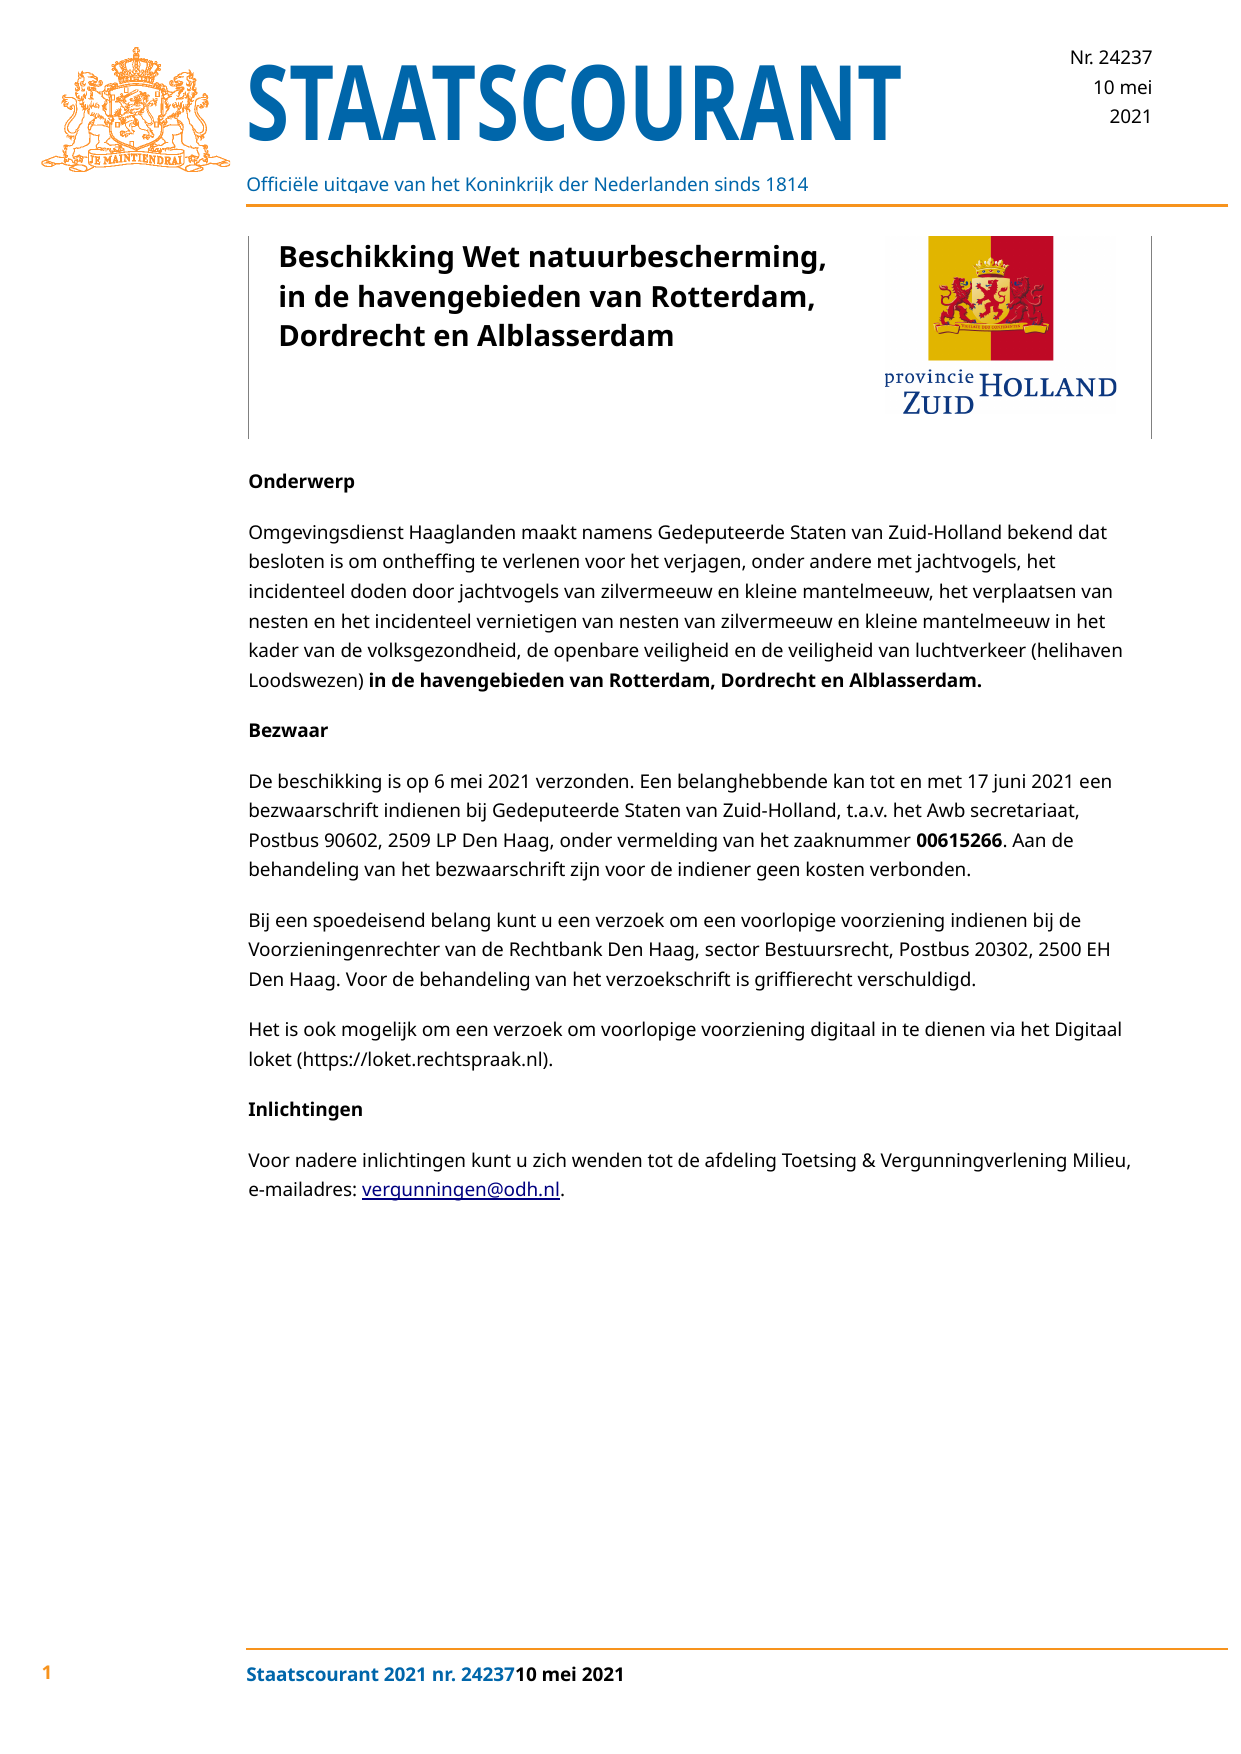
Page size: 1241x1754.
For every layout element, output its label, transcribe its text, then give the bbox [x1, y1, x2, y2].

table_header [850, 414, 1151, 439]
text Voor nadere inlichtingen kunt u zich wenden tot de afdeling Toetsing & Vergunningverlening Milieu, e-mailadres: vergunningen@odh.nl. [248, 1147, 1152, 1202]
table_header [850, 236, 885, 413]
text Bezwaar [248, 717, 1152, 743]
picture [41, 47, 231, 172]
text Omgevingsdienst Haaglanden maakt namens Gedeputeerde Staten van Zuid-Holland bekend dat besloten is om ontheffing te verlenen voor het verjagen, onder andere met jachtvogels, het incidenteel doden door jachtvogels van zilvermeeuw en kleine mantelmeeuw, het verplaatsen van nesten en het incidenteel vernietigen van nesten van zilvermeeuw en kleine mantelmeeuw in het kader van de volksgezondheid, de openbare veiligheid en de veiligheid van luchtverkeer (helihaven Loodswezen) in de havengebieden van Rotterdam, Dordrecht en Alblasserdam. [248, 519, 1152, 693]
text Bij een spoedeisend belang kunt u een verzoek om een voorlopige voorziening indienen bij de Voorzieningenrechter van de Rechtbank Den Haag, sector Bestuursrecht, Postbus 20302, 2500 EH Den Haag. Voor de behandeling van het verzoekschrift is griffierecht verschuldigd. [248, 907, 1152, 992]
picture [885, 236, 1117, 414]
table_header Beschikking Wet natuurbescherming, in de havengebieden van Rotterdam, Dordrecht en Alblasserdam [249, 236, 850, 439]
text Het is ook mogelijk om een verzoek om voorlopige voorziening digitaal in te dienen via het Digitaal loket (https://loket.rechtspraak.nl). [248, 1017, 1152, 1072]
text De beschikking is op 6 mei 2021 verzonden. Een belanghebbende kan tot en met 17 juni 2021 een bezwaarschrift indienen bij Gedeputeerde Staten van Zuid-Holland, t.a.v. het Awb secretariaat, Postbus 90602, 2509 LP Den Haag, onder vermelding van het zaaknummer 00615266. Aan de behandeling van het bezwaarschrift zijn voor de indiener geen kosten verbonden. [248, 768, 1152, 882]
table_header [1117, 236, 1151, 413]
text Inlichtingen [248, 1097, 1152, 1122]
text Onderwerp [248, 469, 1152, 494]
